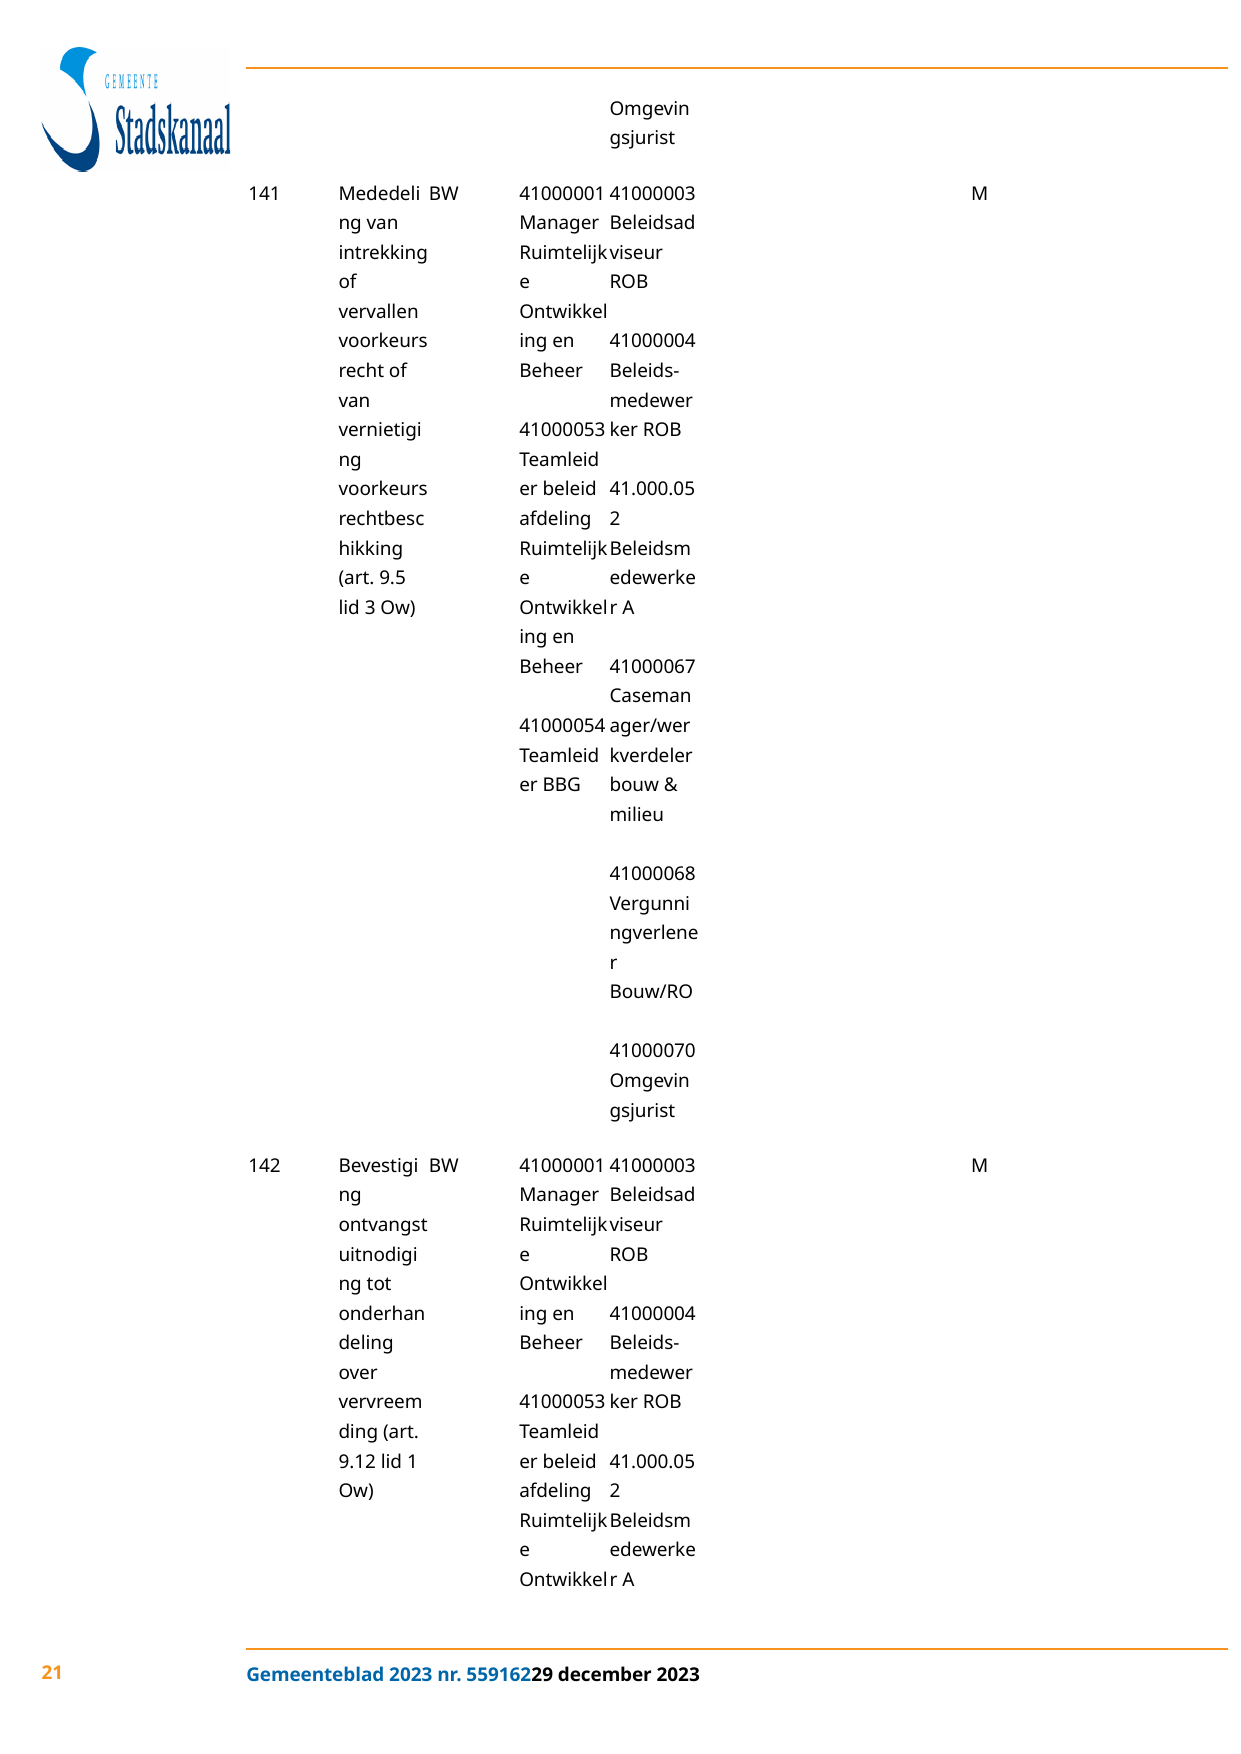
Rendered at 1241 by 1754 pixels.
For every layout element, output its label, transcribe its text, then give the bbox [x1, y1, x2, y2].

table_cell [338, 95, 429, 180]
table_cell M [971, 1152, 1061, 1592]
table_cell [971, 95, 1061, 180]
table_cell [429, 95, 519, 180]
table_cell Omgevingsjurist [609, 95, 700, 180]
table_cell BW [429, 180, 519, 1152]
table_cell 41000001 Manager Ruimtelijke Ontwikkeling en Beheer 41000053 Teamleider beleid afdeling Ruimtelijke Ontwikkel [519, 1152, 609, 1592]
table_cell [519, 95, 609, 180]
table_cell M [971, 180, 1061, 1152]
table_cell 142 [248, 1152, 338, 1592]
table_cell [881, 1152, 971, 1592]
table_cell [1061, 1152, 1152, 1592]
table_cell [248, 95, 338, 180]
table_cell [700, 95, 881, 180]
picture [41, 47, 231, 172]
table_cell 41000003 Beleidsadviseur ROB 41000004 Beleids-medewerker ROB 41.000.052 Beleidsmedewerker A 41000067 Casemanager/werkverdeler bouw & milieu 41000068 Vergunningverlener Bouw/RO 41000070 Omgevingsjurist [609, 180, 700, 1152]
table_cell [881, 180, 971, 1152]
table_cell [1061, 95, 1152, 180]
table_cell [700, 1152, 881, 1592]
table_cell 41000003 Beleidsadviseur ROB 41000004 Beleids-medewerker ROB 41.000.052 Beleidsmedewerker A [609, 1152, 700, 1592]
table_cell Bevestiging ontvangst uitnodiging tot onderhandeling over vervreemding (art. 9.12 lid 1 Ow) [338, 1152, 429, 1592]
table_cell Mededeling van intrekking of vervallen voorkeursrecht of van vernietiging voorkeursrechtbeschikking (art. 9.5 lid 3 Ow) [338, 180, 429, 1152]
table_cell [1061, 180, 1152, 1152]
table_cell BW [429, 1152, 519, 1592]
table_cell [881, 95, 971, 180]
table_cell 141 [248, 180, 338, 1152]
table_cell [700, 180, 881, 1152]
table_cell 41000001 Manager Ruimtelijke Ontwikkeling en Beheer 41000053 Teamleider beleid afdeling Ruimtelijke Ontwikkeling en Beheer 41000054 Teamleider BBG [519, 180, 609, 1152]
